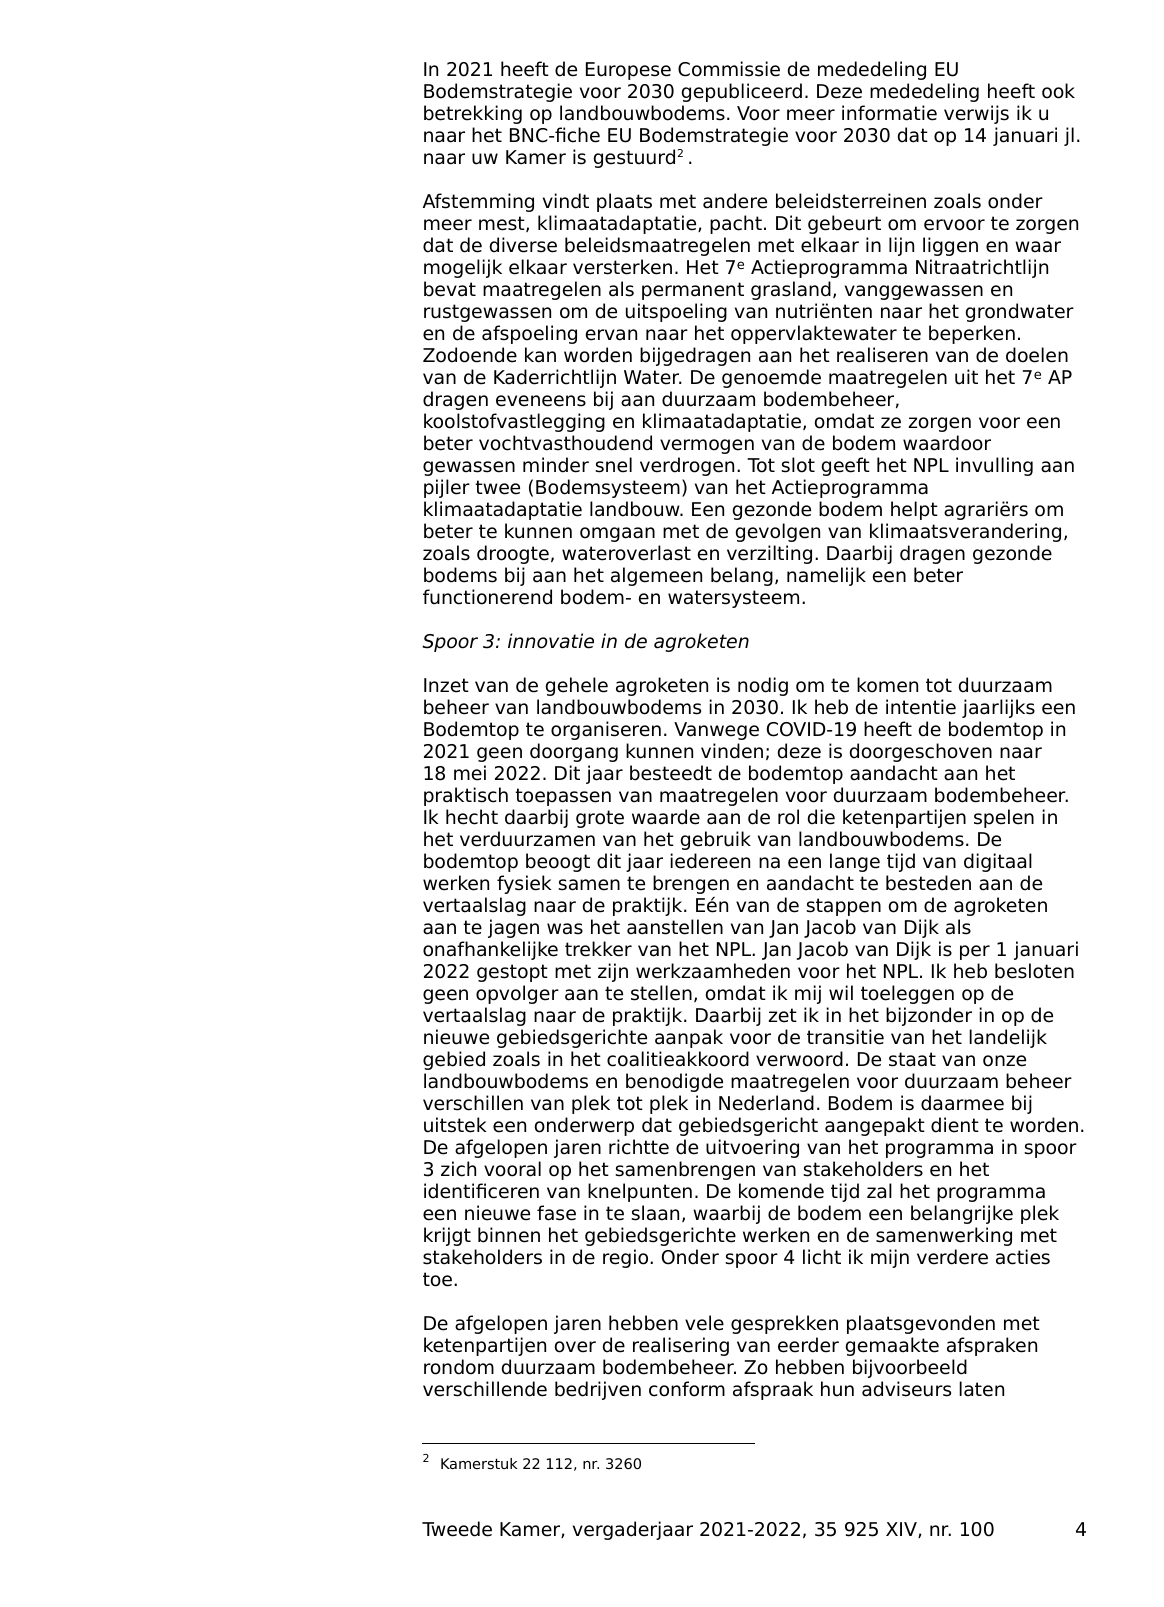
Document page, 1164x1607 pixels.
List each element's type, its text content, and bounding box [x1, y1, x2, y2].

text Afstemming vindt plaats met andere beleidsterreinen zoals onder meer mest, klimaatadaptatie, pacht. Dit gebeurt om ervoor te zorgen dat de diverse beleidsmaatregelen met elkaar in lijn liggen en waar mogelijk elkaar versterken. Het 7e Actieprogramma Nitraatrichtlijn bevat maatregelen als permanent grasland, vanggewassen en rustgewassen om de uitspoeling van nutriënten naar het grondwater en de afspoeling ervan naar het oppervlaktewater te beperken. Zodoende kan worden bijgedragen aan het realiseren van de doelen van de Kaderrichtlijn Water. De genoemde maatregelen uit het 7e AP dragen eveneens bij aan duurzaam bodembeheer, koolstofvastlegging en klimaatadaptatie, omdat ze zorgen voor een beter vochtvasthoudend vermogen van de bodem waardoor gewassen minder snel verdrogen. Tot slot geeft het NPL invulling aan pijler twee (Bodemsysteem) van het Actieprogramma klimaatadaptatie landbouw. Een gezonde bodem helpt agrariërs om beter te kunnen omgaan met de gevolgen van klimaatsverandering, zoals droogte, wateroverlast en verzilting. Daarbij dragen gezonde bodems bij aan het algemeen belang, namelijk een beter functionerend bodem- en watersysteem. [422, 191, 1087, 609]
subtitle Spoor 3: innovatie in de agroketen [422, 631, 1087, 653]
text Inzet van de gehele agroketen is nodig om te komen tot duurzaam beheer van landbouwbodems in 2030. Ik heb de intentie jaarlijks een Bodemtop te organiseren. Vanwege COVID-19 heeft de bodemtop in 2021 geen doorgang kunnen vinden; deze is doorgeschoven naar 18 mei 2022. Dit jaar besteedt de bodemtop aandacht aan het praktisch toepassen van maatregelen voor duurzaam bodembeheer. Ik hecht daarbij grote waarde aan de rol die ketenpartijen spelen in het verduurzamen van het gebruik van landbouwbodems. De bodemtop beoogt dit jaar iedereen na een lange tijd van digitaal werken fysiek samen te brengen en aandacht te besteden aan de vertaalslag naar de praktijk. Eén van de stappen om de agroketen aan te jagen was het aanstellen van Jan Jacob van Dijk als onafhankelijke trekker van het NPL. Jan Jacob van Dijk is per 1 januari 2022 gestopt met zijn werkzaamheden voor het NPL. Ik heb besloten geen opvolger aan te stellen, omdat ik mij wil toeleggen op de vertaalslag naar de praktijk. Daarbij zet ik in het bijzonder in op de nieuwe gebiedsgerichte aanpak voor de transitie van het landelijk gebied zoals in het coalitieakkoord verwoord. De staat van onze landbouwbodems en benodigde maatregelen voor duurzaam beheer verschillen van plek tot plek in Nederland. Bodem is daarmee bij uitstek een onderwerp dat gebiedsgericht aangepakt dient te worden. De afgelopen jaren richtte de uitvoering van het programma in spoor 3 zich vooral op het samenbrengen van stakeholders en het identificeren van knelpunten. De komende tijd zal het programma een nieuwe fase in te slaan, waarbij de bodem een belangrijke plek krijgt binnen het gebiedsgerichte werken en de samenwerking met stakeholders in de regio. Onder spoor 4 licht ik mijn verdere acties toe. [422, 675, 1087, 1291]
text In 2021 heeft de Europese Commissie de mededeling EU Bodemstrategie voor 2030 gepubliceerd. Deze mededeling heeft ook betrekking op landbouwbodems. Voor meer informatie verwijs ik u naar het BNC-fiche EU Bodemstrategie voor 2030 dat op 14 januari jl. naar uw Kamer is gestuurd. [422, 59, 1087, 169]
text Kamerstuk 22 112, nr. 3260 [422, 1452, 1087, 1474]
text De afgelopen jaren hebben vele gesprekken plaatsgevonden met ketenpartijen over de realisering van eerder gemaakte afspraken rondom duurzaam bodembeheer. Zo hebben bijvoorbeeld verschillende bedrijven conform afspraak hun adviseurs laten [422, 1313, 1087, 1401]
